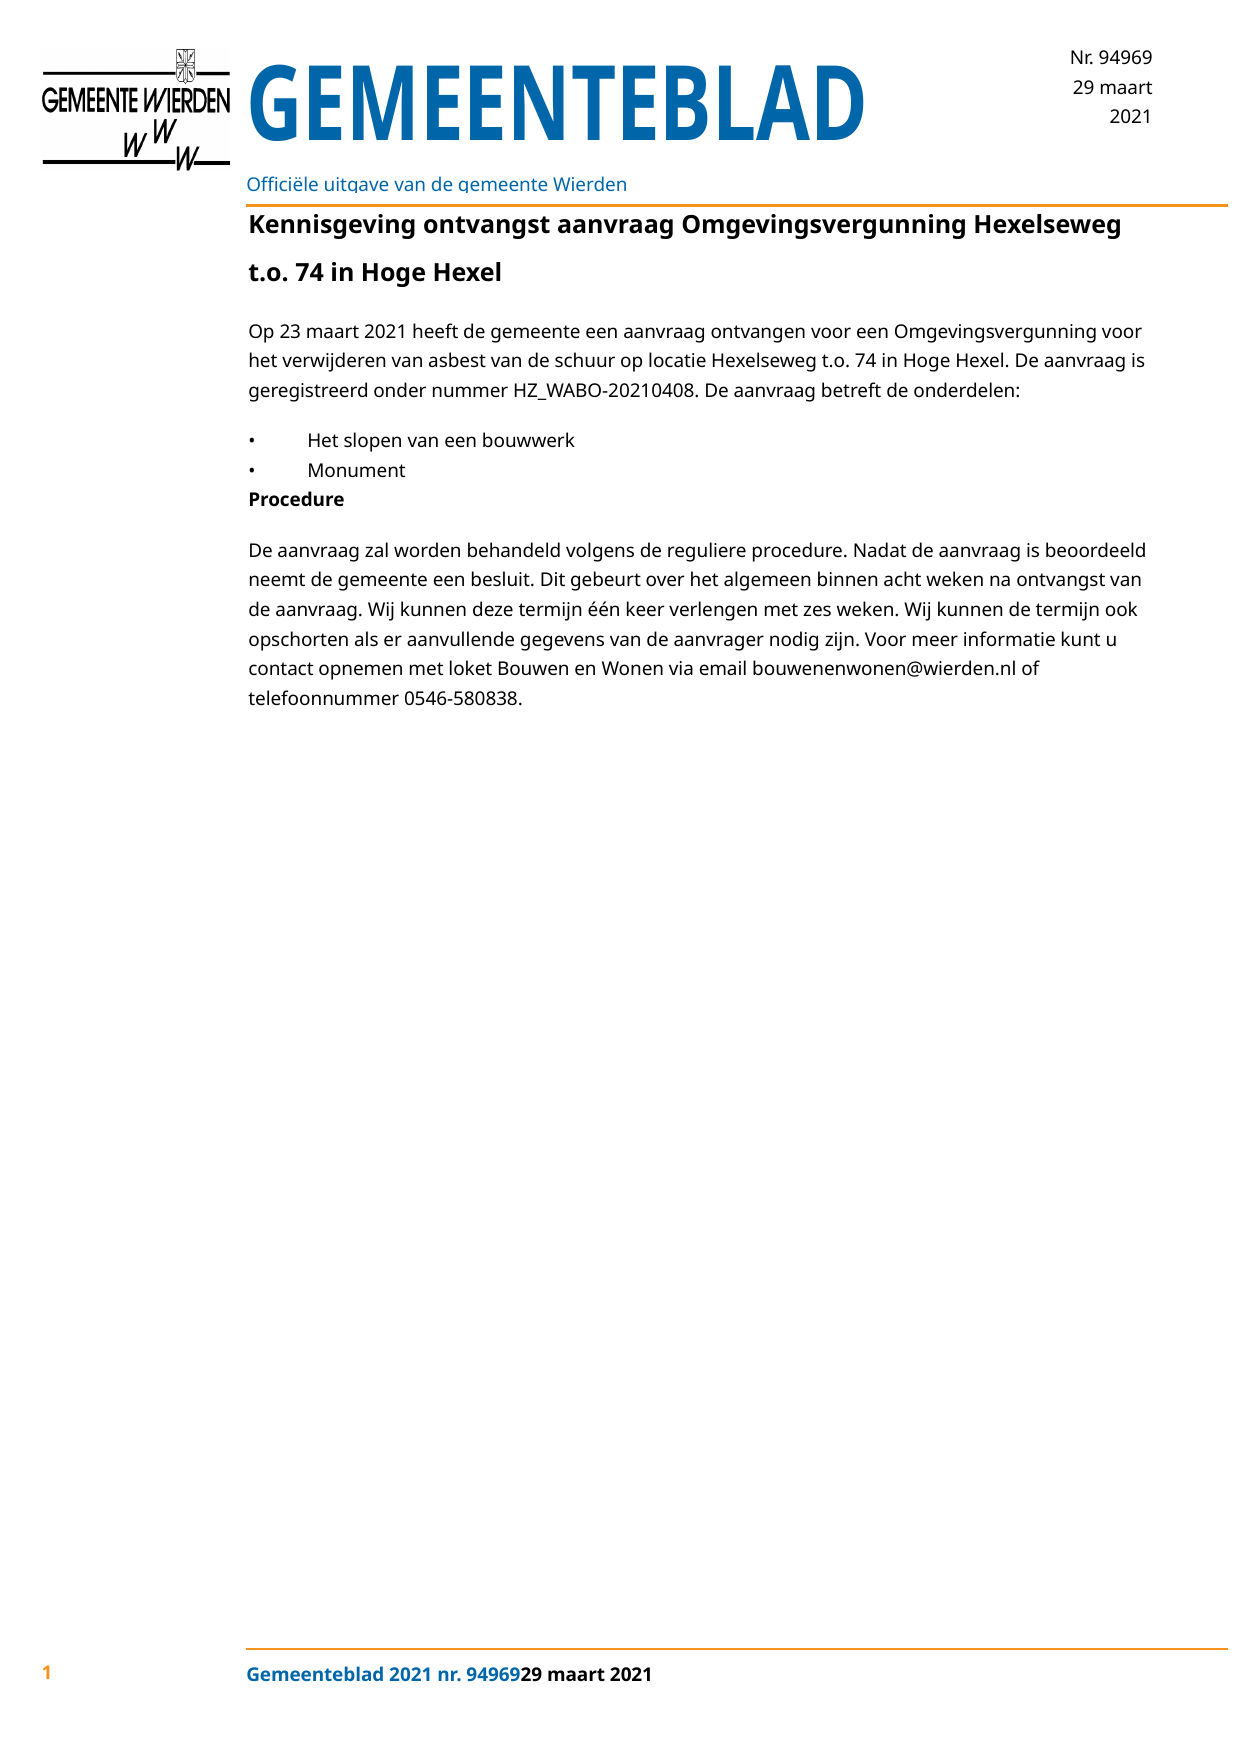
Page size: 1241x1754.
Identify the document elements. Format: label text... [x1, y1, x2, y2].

text Kennisgeving ontvangst aanvraag Omgevingsvergunning Hexelseweg t.o. 74 in Hoge Hexel [248, 207, 1152, 288]
list Monument [248, 457, 1152, 483]
list Het slopen van een bouwwerk [248, 427, 1152, 453]
text Op 23 maart 2021 heeft de gemeente een aanvraag ontvangen voor een Omgevingsvergunning voor het verwijderen van asbest van de schuur op locatie Hexelseweg t.o. 74 in Hoge Hexel. De aanvraag is geregistreerd onder nummer HZ_WABO-20210408. De aanvraag betreft de onderdelen: [248, 318, 1152, 403]
text Procedure [248, 487, 1152, 512]
picture [41, 47, 231, 172]
text De aanvraag zal worden behandeld volgens de reguliere procedure. Nadat de aanvraag is beoordeeld neemt de gemeente een besluit. Dit gebeurt over het algemeen binnen acht weken na ontvangst van de aanvraag. Wij kunnen deze termijn één keer verlengen met zes weken. Wij kunnen de termijn ook opschorten als er aanvullende gegevens van de aanvrager nodig zijn. Voor meer informatie kunt u contact opnemen met loket Bouwen en Wonen via email bouwenenwonen@wierden.nl of telefoonnummer 0546-580838. [248, 537, 1152, 711]
